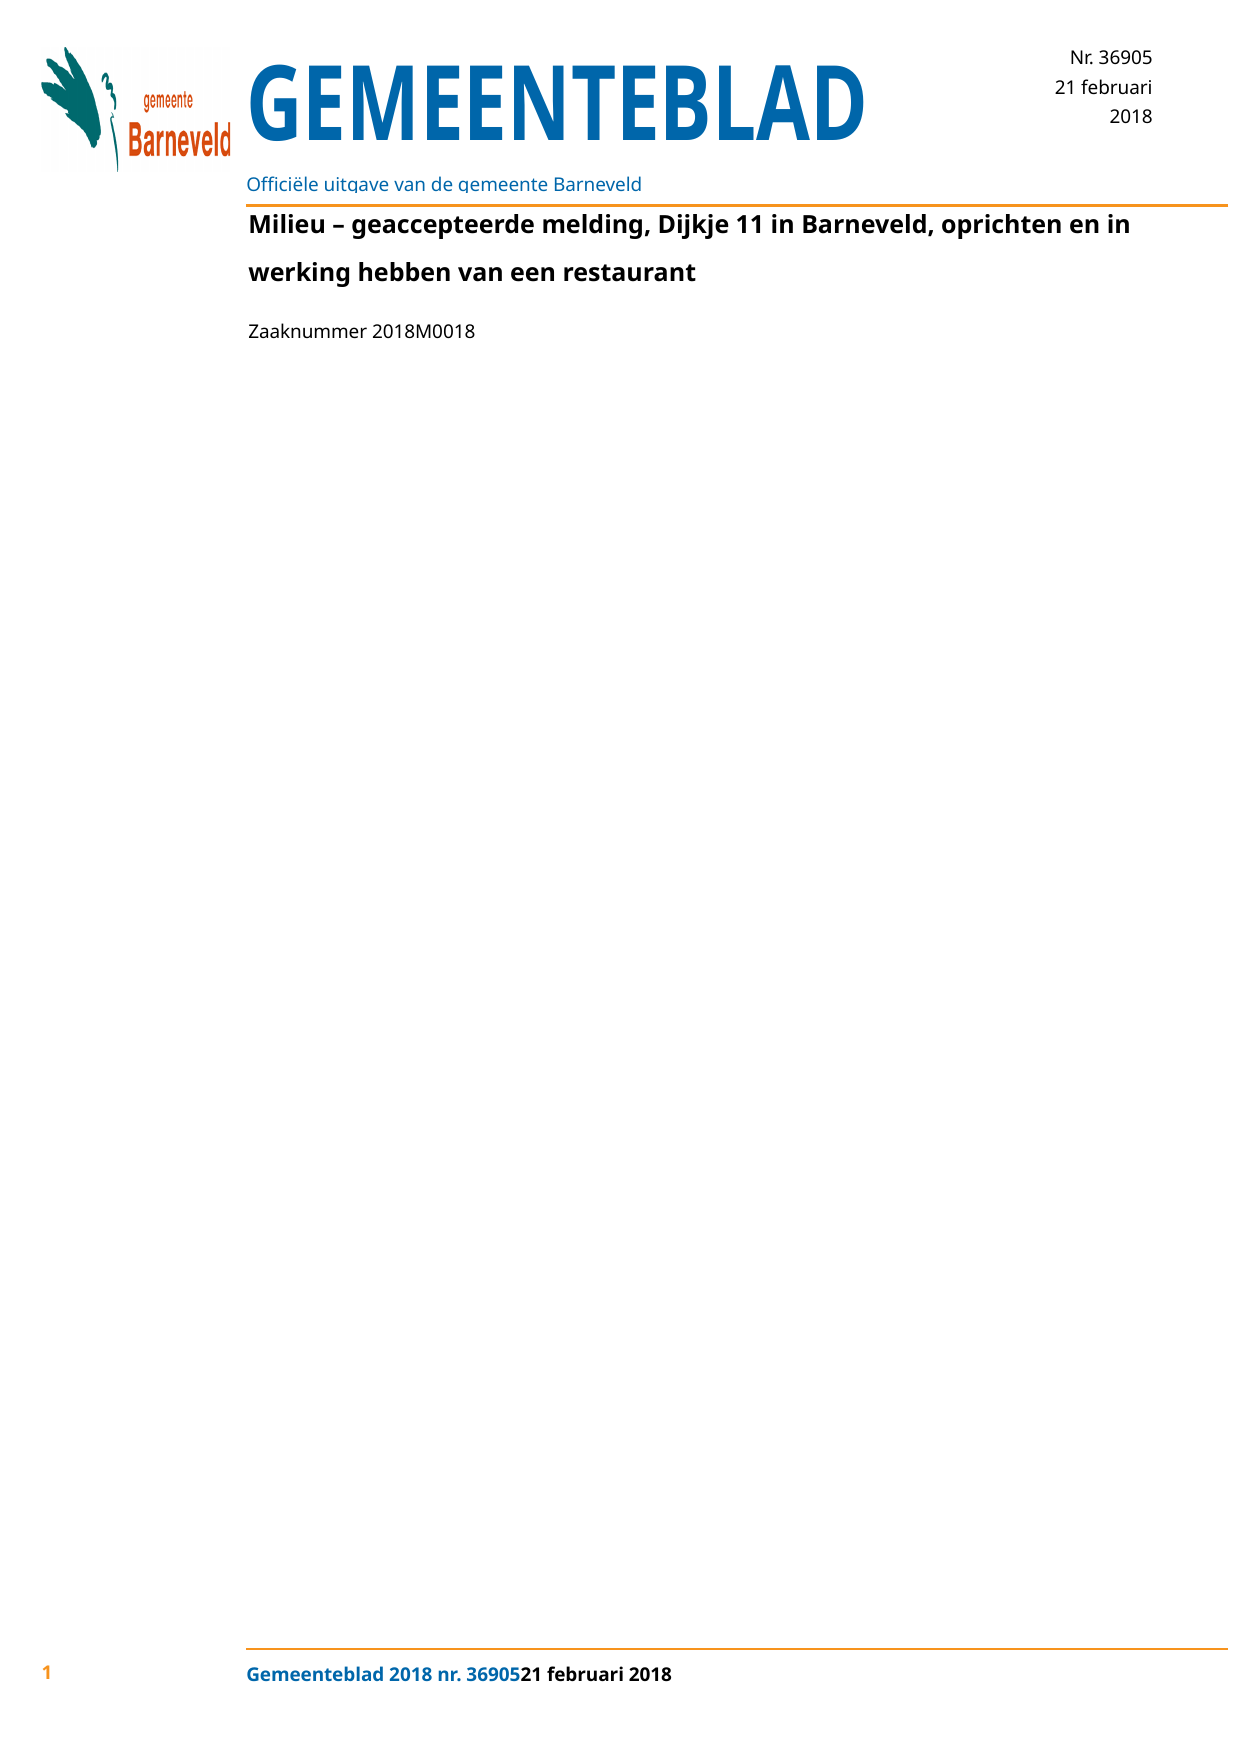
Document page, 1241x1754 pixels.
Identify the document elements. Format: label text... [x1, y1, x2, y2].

text Zaaknummer 2018M0018 [248, 318, 1152, 344]
text Milieu – geaccepteerde melding, Dijkje 11 in Barneveld, oprichten en in werking hebben van een restaurant [248, 207, 1152, 288]
picture [41, 47, 231, 172]
